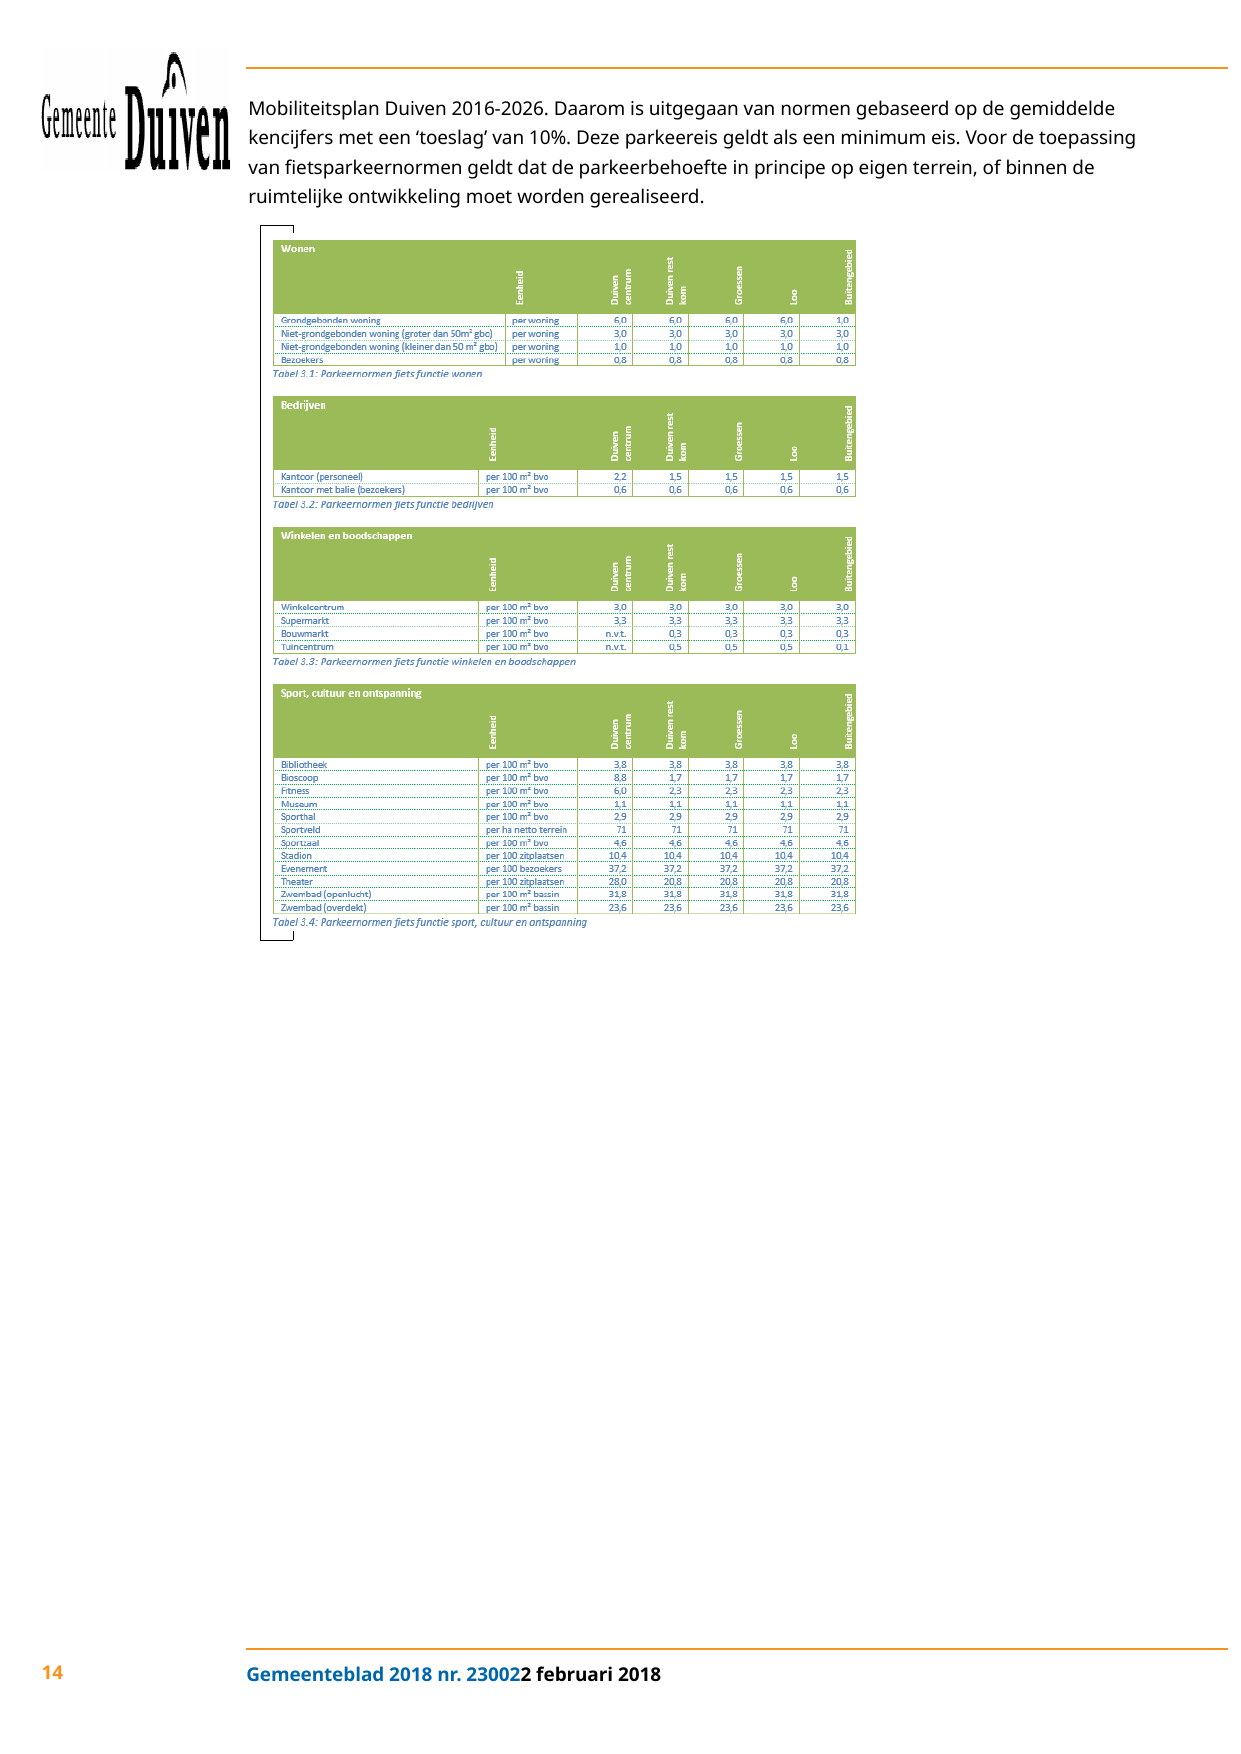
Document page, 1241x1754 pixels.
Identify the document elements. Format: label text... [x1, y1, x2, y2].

picture [41, 47, 231, 172]
picture [268, 233, 860, 931]
text Mobiliteitsplan Duiven 2016-2026. Daarom is uitgegaan van normen gebaseerd op de gemiddelde kencijfers met een ‘toeslag’ van 10%. Deze parkeereis geldt als een minimum eis. Voor de toepassing van fietsparkeernormen geldt dat de parkeerbehoefte in principe op eigen terrein, of binnen de ruimtelijke ontwikkeling moet worden gerealiseerd. [248, 95, 1152, 209]
